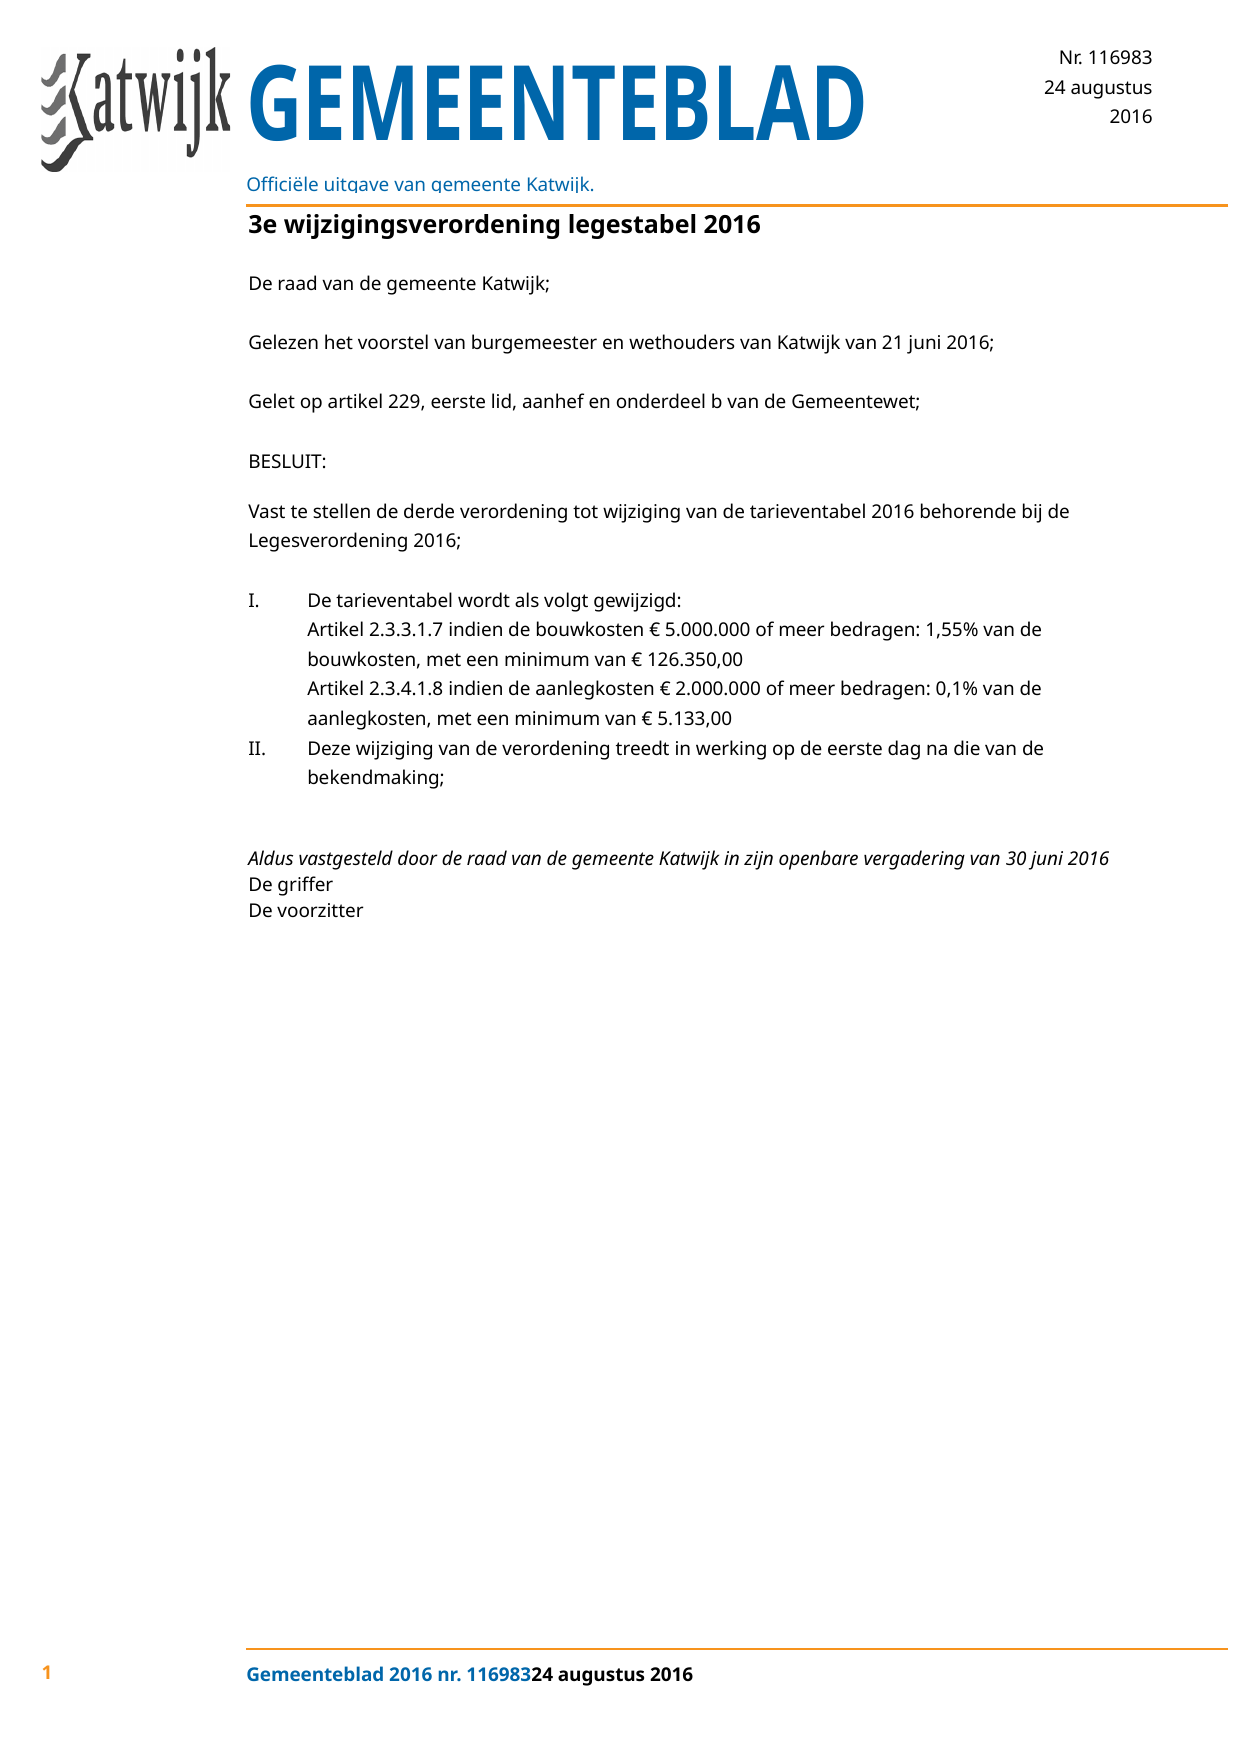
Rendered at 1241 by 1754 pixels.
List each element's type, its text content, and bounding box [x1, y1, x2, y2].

text Vast te stellen de derde verordening tot wijziging van de tarieventabel 2016 behorende bij de Legesverordening 2016; [248, 498, 1152, 553]
text De voorzitter [248, 897, 1152, 923]
list Artikel 2.3.4.1.8 indien de aanlegkosten € 2.000.000 of meer bedragen: 0,1% van de aanlegkosten, met een minimum van € 5.133,00 [248, 676, 1152, 731]
text BESLUIT: [248, 448, 1152, 473]
text Gelet op artikel 229, eerste lid, aanhef en onderdeel b van de Gemeentewet; [248, 389, 1152, 414]
text Gelezen het voorstel van burgemeester en wethouders van Katwijk van 21 juni 2016; [248, 329, 1152, 355]
list De tarieventabel wordt als volgt gewijzigd: [248, 587, 1152, 613]
text 3e wijzigingsverordening legestabel 2016 [248, 207, 1152, 241]
text Aldus vastgesteld door de raad van de gemeente Katwijk in zijn openbare vergadering van 30 juni 2016 [248, 845, 1152, 871]
text De griffer [248, 871, 1152, 897]
picture [41, 47, 231, 172]
list Artikel 2.3.3.1.7 indien de bouwkosten € 5.000.000 of meer bedragen: 1,55% van de bouwkosten, met een minimum van € 126.350,00 [248, 616, 1152, 672]
text De raad van de gemeente Katwijk; [248, 270, 1152, 296]
list Deze wijziging van de verordening treedt in werking op de eerste dag na die van de bekendmaking; [248, 735, 1152, 790]
